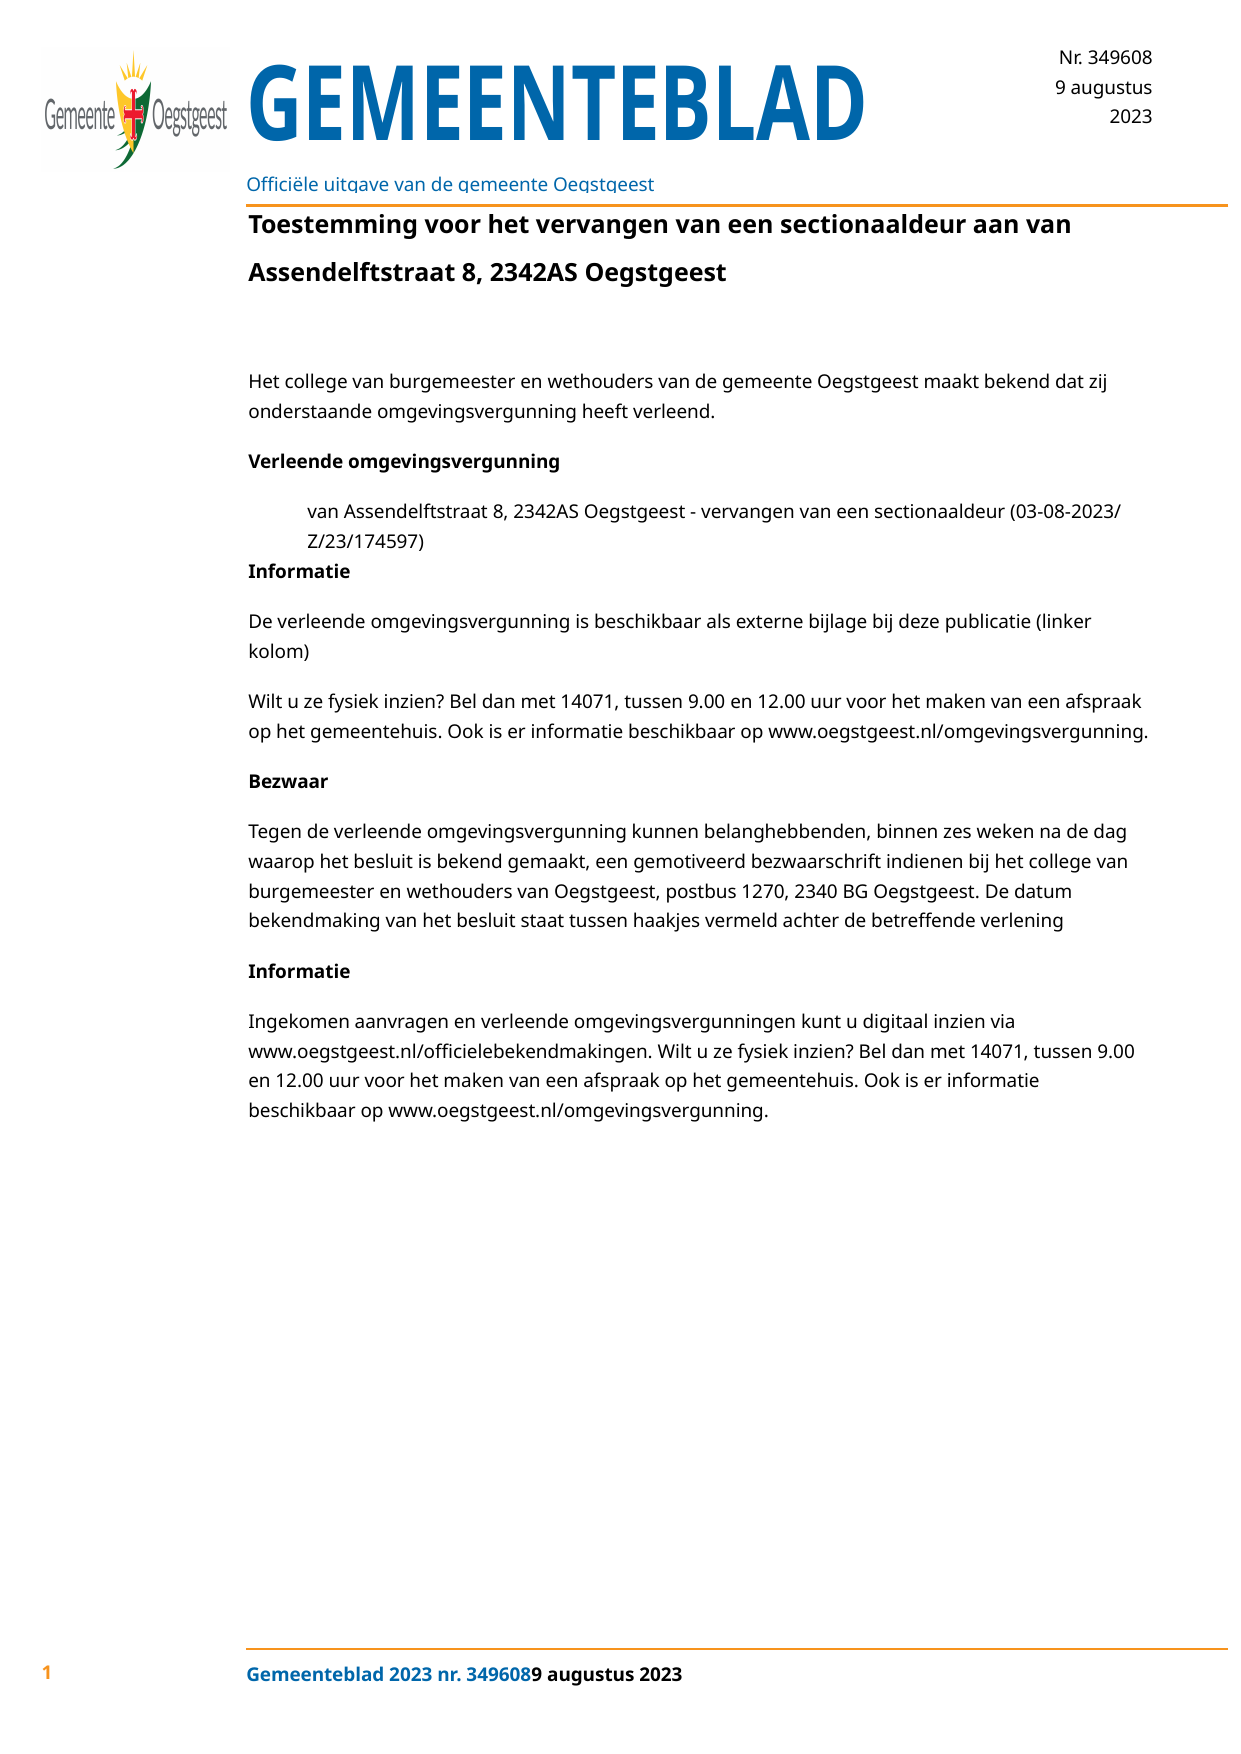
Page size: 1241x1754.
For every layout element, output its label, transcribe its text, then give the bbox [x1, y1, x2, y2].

text Wilt u ze fysiek inzien? Bel dan met 14071, tussen 9.00 en 12.00 uur voor het maken van een afspraak op het gemeentehuis. Ook is er informatie beschikbaar op www.oegstgeest.nl/omgevingsvergunning. [248, 688, 1152, 744]
text Tegen de verleende omgevingsvergunning kunnen belanghebbenden, binnen zes weken na de dag waarop het besluit is bekend gemaakt, een gemotiveerd bezwaarschrift indienen bij het college van burgemeester en wethouders van Oegstgeest, postbus 1270, 2340 BG Oegstgeest. De datum bekendmaking van het besluit staat tussen haakjes vermeld achter de betreffende verlening [248, 819, 1152, 933]
picture [41, 47, 231, 172]
text Toestemming voor het vervangen van een sectionaaldeur aan van Assendelftstraat 8, 2342AS Oegstgeest [248, 207, 1152, 288]
text Informatie [248, 558, 1152, 584]
text Verleende omgevingsvergunning [248, 448, 1152, 474]
text Ingekomen aanvragen en verleende omgevingsvergunningen kunt u digitaal inzien via www.oegstgeest.nl/officielebekendmakingen. Wilt u ze fysiek inzien? Bel dan met 14071, tussen 9.00 en 12.00 uur voor het maken van een afspraak op het gemeentehuis. Ook is er informatie beschikbaar op www.oegstgeest.nl/omgevingsvergunning. [248, 1008, 1152, 1123]
list van Assendelftstraat 8, 2342AS Oegstgeest - vervangen van een sectionaaldeur (03-08-2023/ Z/23/174597) [248, 499, 1152, 554]
text Het college van burgemeester en wethouders van de gemeente Oegstgeest maakt bekend dat zij onderstaande omgevingsvergunning heeft verleend. [248, 368, 1152, 424]
text Bezwaar [248, 768, 1152, 794]
text De verleende omgevingsvergunning is beschikbaar als externe bijlage bij deze publicatie (linker kolom) [248, 608, 1152, 664]
text Informatie [248, 958, 1152, 984]
